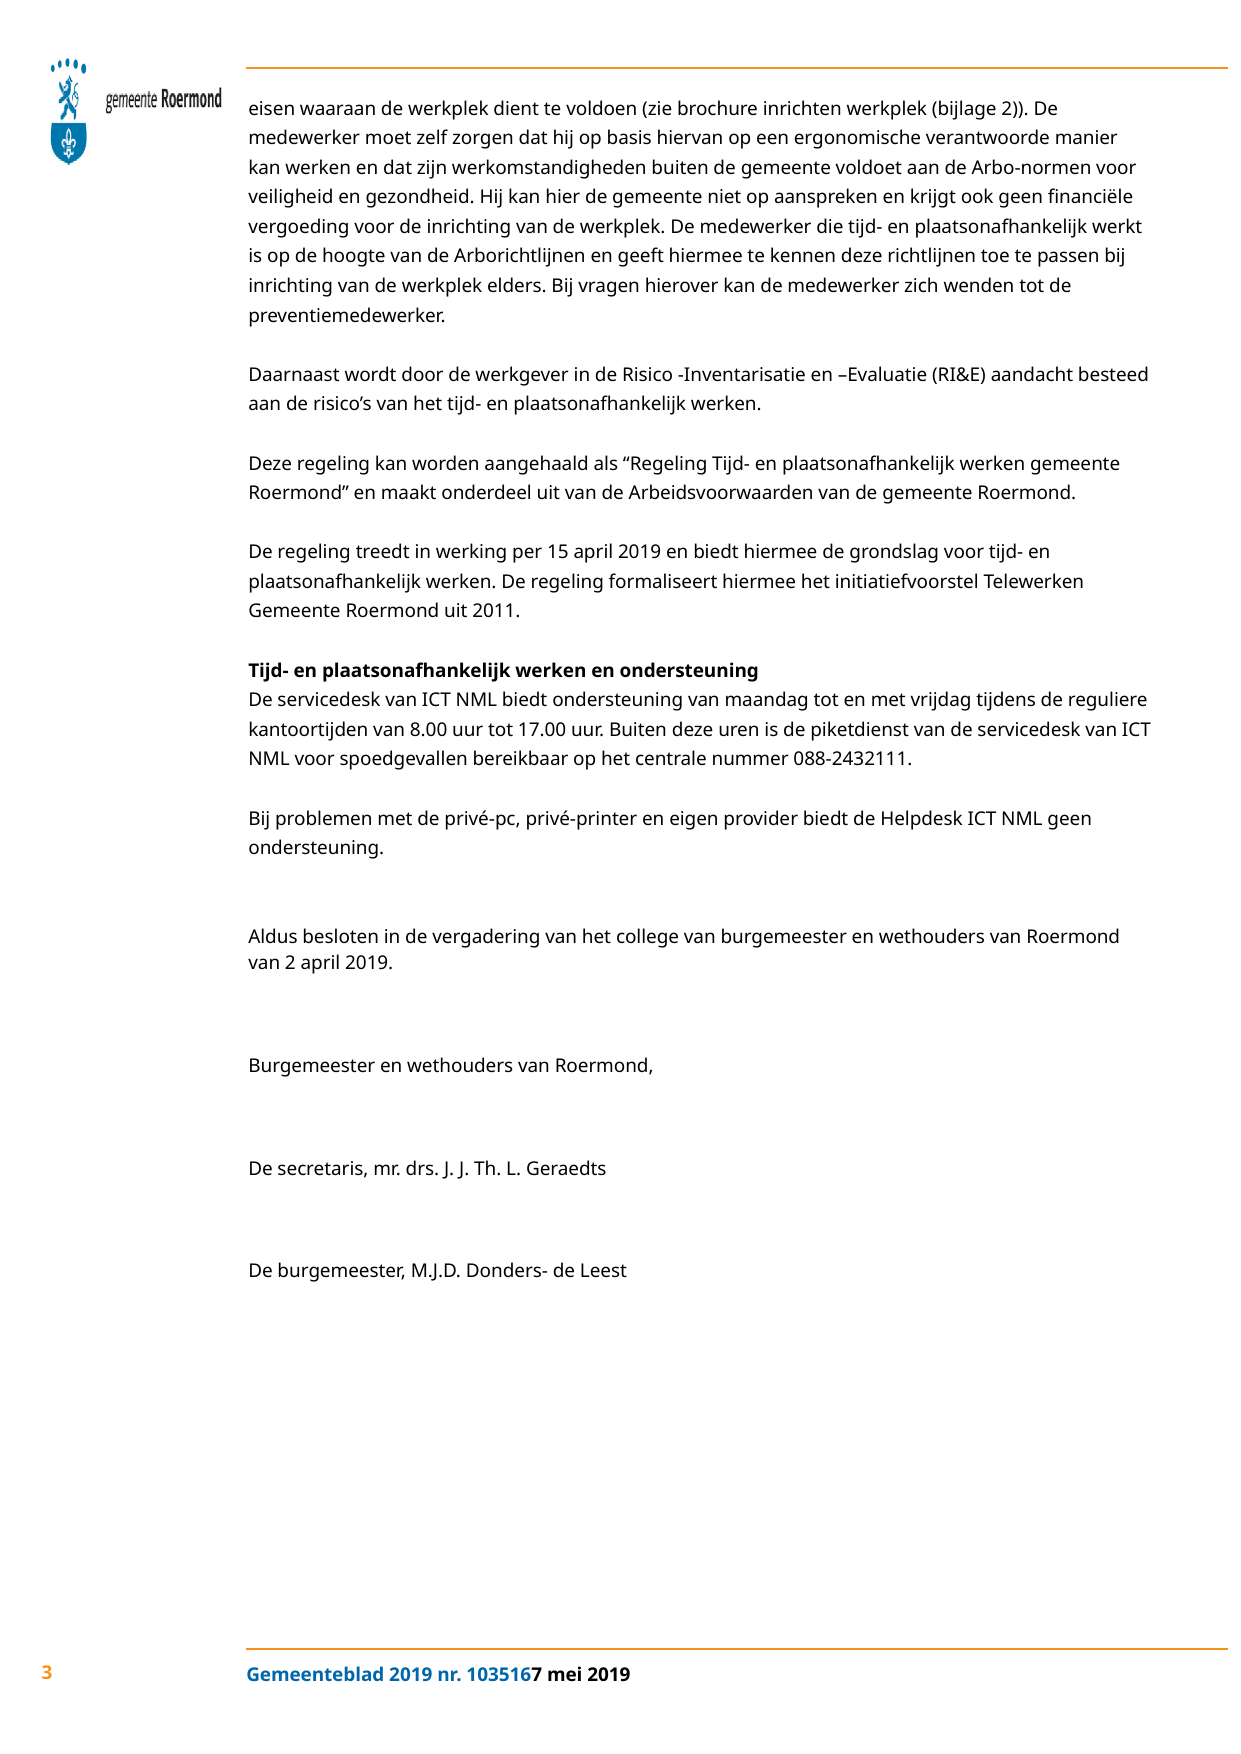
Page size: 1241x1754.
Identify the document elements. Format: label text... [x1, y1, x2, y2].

text eisen waaraan de werkplek dient te voldoen (zie brochure inrichten werkplek (bijlage 2)). De medewerker moet zelf zorgen dat hij op basis hiervan op een ergonomische verantwoorde manier kan werken en dat zijn werkomstandigheden buiten de gemeente voldoet aan de Arbo-normen voor veiligheid en gezondheid. Hij kan hier de gemeente niet op aanspreken en krijgt ook geen financiële vergoeding voor de inrichting van de werkplek. De medewerker die tijd- en plaatsonafhankelijk werkt is op de hoogte van de Arborichtlijnen en geeft hiermee te kennen deze richtlijnen toe te passen bij inrichting van de werkplek elders. Bij vragen hierover kan de medewerker zich wenden tot de preventiemedewerker. [248, 95, 1152, 328]
text De regeling treedt in werking per 15 april 2019 en biedt hiermee de grondslag voor tijd- en plaatsonafhankelijk werken. De regeling formaliseert hiermee het initiatiefvoorstel Telewerken Gemeente Roermond uit 2011. [248, 538, 1152, 623]
picture [41, 47, 231, 172]
text Burgemeester en wethouders van Roermond, [248, 1052, 1152, 1077]
text Deze regeling kan worden aangehaald als “Regeling Tijd- en plaatsonafhankelijk werken gemeente Roermond” en maakt onderdeel uit van de Arbeidsvoorwaarden van de gemeente Roermond. [248, 450, 1152, 505]
text Tijd- en plaatsonafhankelijk werken en ondersteuning [248, 657, 1152, 683]
text Bij problemen met de privé-pc, privé-printer en eigen provider biedt de Helpdesk ICT NML geen ondersteuning. [248, 805, 1152, 860]
text De servicedesk van ICT NML biedt ondersteuning van maandag tot en met vrijdag tijdens de reguliere kantoortijden van 8.00 uur tot 17.00 uur. Buiten deze uren is de piketdienst van de servicedesk van ICT NML voor spoedgevallen bereikbaar op het centrale nummer 088-2432111. [248, 686, 1152, 771]
text De secretaris, mr. drs. J. J. Th. L. Geraedts [248, 1155, 1152, 1180]
text Aldus besloten in de vergadering van het college van burgemeester en wethouders van Roermond van 2 april 2019. [248, 923, 1152, 974]
text Daarnaast wordt door de werkgever in de Risico -Inventarisatie en –Evaluatie (RI&E) aandacht besteed aan de risico’s van het tijd- en plaatsonafhankelijk werken. [248, 361, 1152, 416]
text De burgemeester, M.J.D. Donders- de Leest [248, 1258, 1152, 1283]
